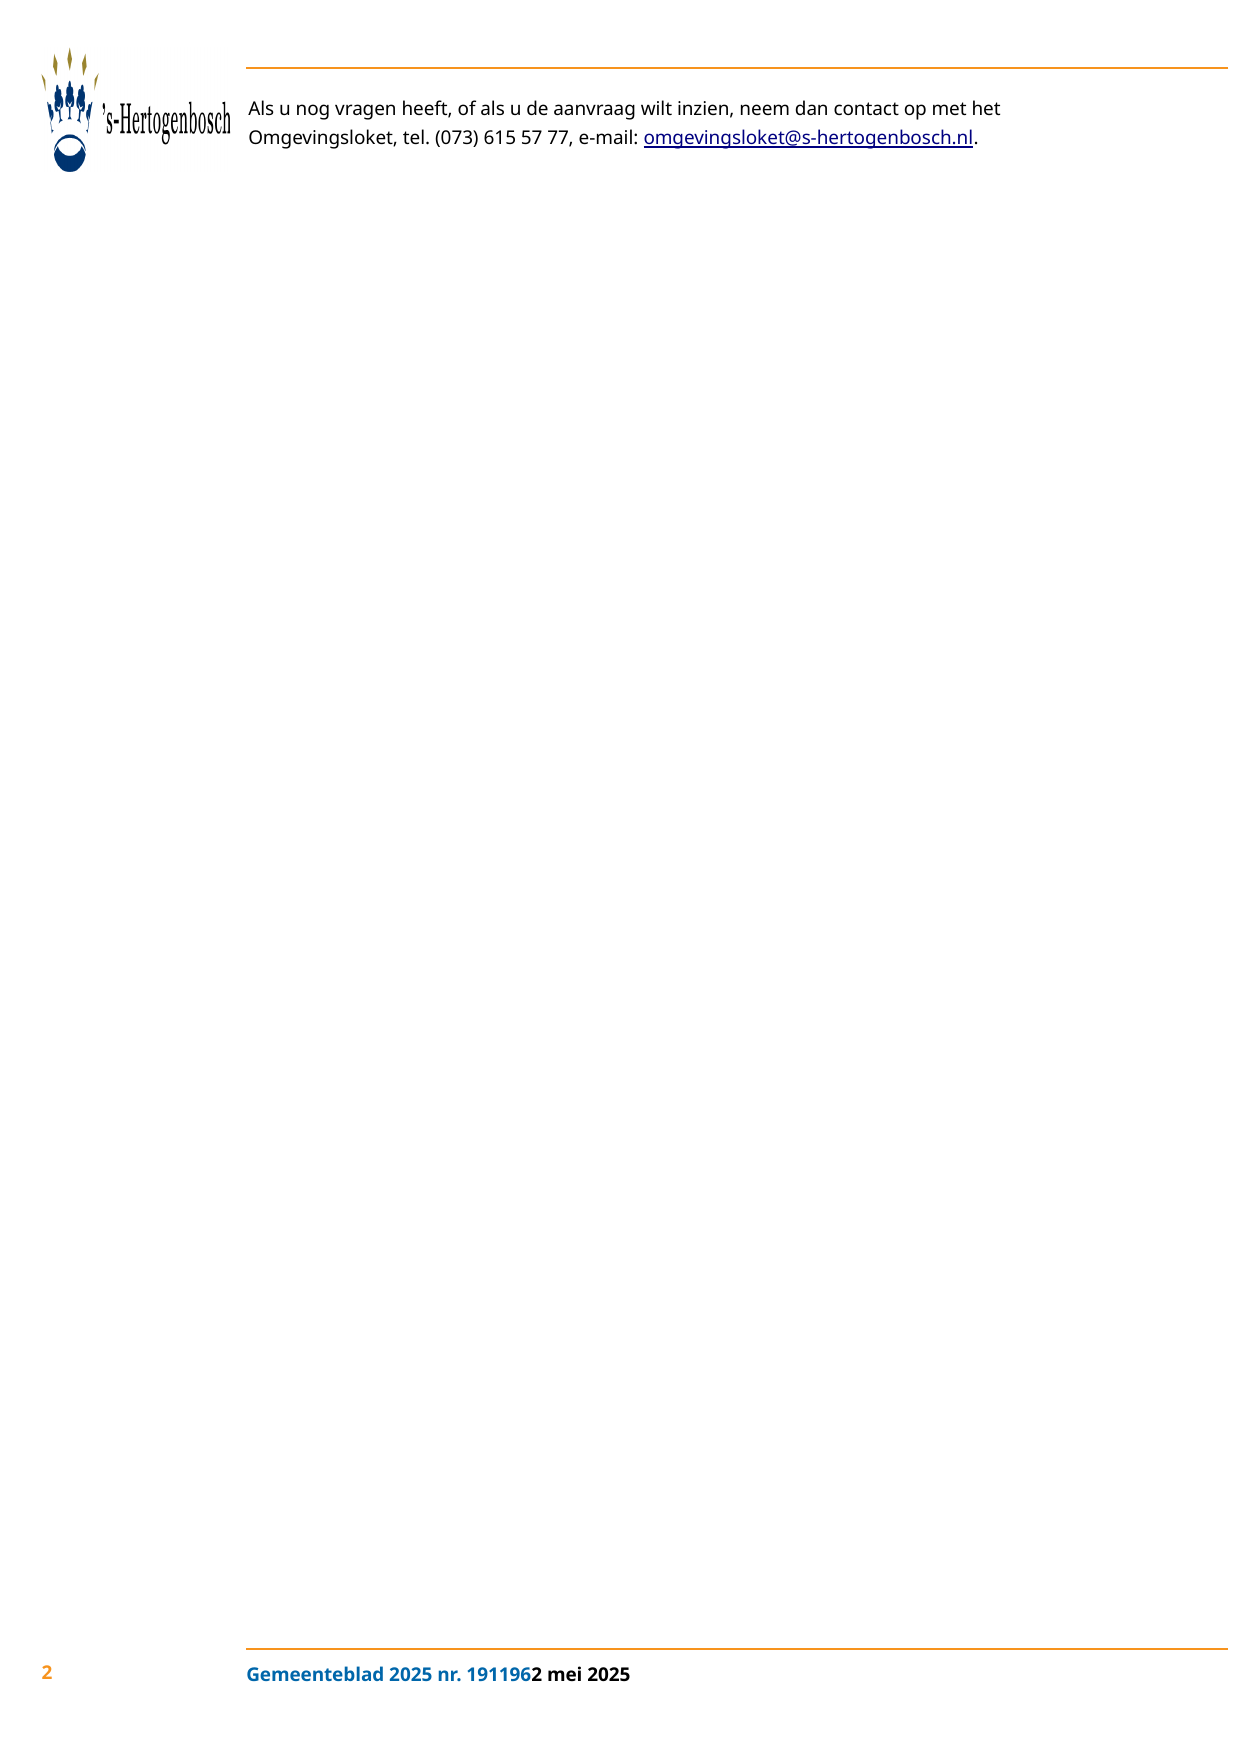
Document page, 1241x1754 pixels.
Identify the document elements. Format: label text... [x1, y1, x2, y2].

picture [41, 47, 231, 172]
text Als u nog vragen heeft, of als u de aanvraag wilt inzien, neem dan contact op met het Omgevingsloket, tel. (073) 615 57 77, e-mail: omgevingsloket@s-hertogenbosch.nl. [248, 95, 1152, 150]
